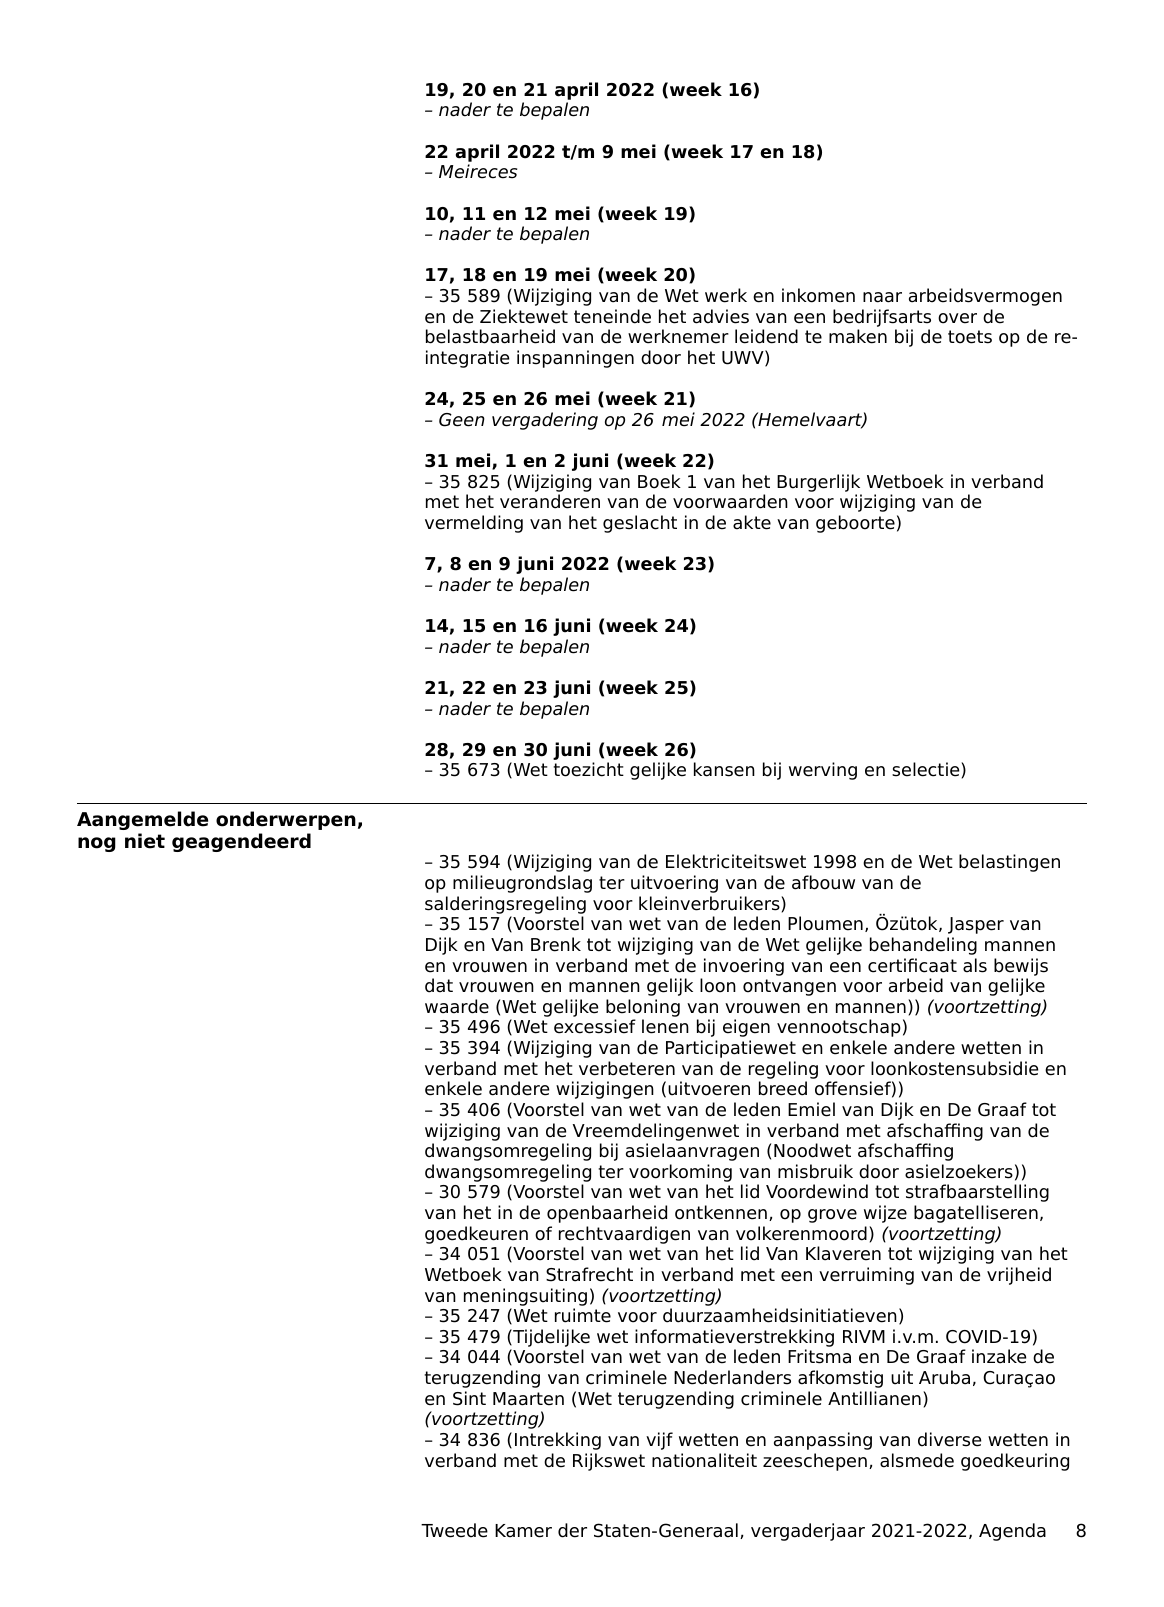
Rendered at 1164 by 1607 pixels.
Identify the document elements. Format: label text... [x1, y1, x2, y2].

table_cell – 30 579 (Voorstel van wet van het lid Voordewind tot strafbaarstelling van het in de openbaarheid ontkennen, op grove wijze bagatelliseren, goedkeuren of rechtvaardigen van volkerenmoord) (voortzetting) [418, 1183, 1087, 1244]
table_cell [401, 472, 418, 533]
table_cell [77, 554, 401, 575]
table_cell [77, 678, 401, 698]
table_cell [401, 678, 418, 698]
table_cell – nader te bepalen [418, 575, 1087, 595]
table_cell [77, 595, 401, 616]
table_cell [418, 657, 1087, 678]
table_cell [401, 740, 418, 760]
table_cell [401, 369, 418, 389]
table_cell [401, 1183, 418, 1244]
table_cell [418, 121, 1087, 142]
table_cell [418, 59, 1087, 80]
table_cell [77, 760, 401, 781]
table_cell [77, 59, 401, 80]
table_cell [418, 534, 1087, 554]
table_cell [77, 616, 401, 637]
table_cell [418, 245, 1087, 265]
table_cell [77, 245, 401, 265]
table_cell 17, 18 en 19 mei (week 20) [418, 265, 1087, 286]
table_header [418, 804, 1087, 852]
table_cell 14, 15 en 16 juni (week 24) [418, 616, 1087, 637]
table_cell – 34 051 (Voorstel van wet van het lid Van Klaveren tot wijziging van het Wetboek van Strafrecht in verband met een verruiming van de vrijheid van meningsuiting) (voortzetting) [418, 1244, 1087, 1306]
table_cell [401, 1409, 418, 1430]
table_cell [401, 142, 418, 162]
table_cell [401, 699, 418, 719]
table_cell 10, 11 en 12 mei (week 19) [418, 204, 1087, 224]
table_cell – 35 479 (Tijdelijke wet informatieverstrekking RIVM i.v.m. COVID-19) [418, 1327, 1087, 1347]
table_cell [77, 1327, 401, 1347]
table_cell [401, 534, 418, 554]
table_cell [401, 595, 418, 616]
table_cell [401, 637, 418, 657]
table_header [401, 804, 418, 852]
table_cell [77, 183, 401, 203]
table_cell [401, 1348, 418, 1409]
table_cell – 35 825 (Wijziging van Boek 1 van het Burgerlijk Wetboek in verband met het veranderen van de voorwaarden voor wijziging van de vermelding van het geslacht in de akte van geboorte) [418, 472, 1087, 533]
table_header Aangemelde onderwerpen, nog niet geagendeerd [77, 804, 401, 852]
table_cell [77, 100, 401, 121]
table_cell [77, 1430, 401, 1471]
table_cell 19, 20 en 21 april 2022 (week 16) [418, 80, 1087, 100]
table_cell [418, 719, 1087, 740]
table_cell – 35 589 (Wijziging van de Wet werk en inkomen naar arbeidsvermogen en de Ziektewet teneinde het advies van een bedrijfsarts over de belastbaarheid van de werknemer leidend te maken bij de toets op de re-integratie inspanningen door het UWV) [418, 286, 1087, 368]
table_cell 28, 29 en 30 juni (week 26) [418, 740, 1087, 760]
table_cell [77, 534, 401, 554]
table_cell [401, 100, 418, 121]
table_cell [401, 451, 418, 472]
table_cell [401, 245, 418, 265]
table_cell [77, 1409, 401, 1430]
table_cell – nader te bepalen [418, 637, 1087, 657]
table_cell [401, 162, 418, 183]
table_cell [401, 616, 418, 637]
table_cell – nader te bepalen [418, 100, 1087, 121]
table_cell [401, 410, 418, 430]
table_cell [77, 1244, 401, 1306]
table_cell [77, 1018, 401, 1038]
table_cell [401, 224, 418, 245]
table_cell – 35 673 (Wet toezicht gelijke kansen bij werving en selectie) [418, 760, 1087, 781]
table_cell [77, 914, 401, 1017]
table_cell – 35 157 (Voorstel van wet van de leden Ploumen, Özütok, Jasper van Dijk en Van Brenk tot wijziging van de Wet gelijke behandeling mannen en vrouwen in verband met de invoering van een certificaat als bewijs dat vrouwen en mannen gelijk loon ontvangen voor arbeid van gelijke waarde (Wet gelijke beloning van vrouwen en mannen)) (voortzetting) [418, 914, 1087, 1017]
table_cell [77, 740, 401, 760]
table_cell [77, 853, 401, 914]
table_cell [77, 389, 401, 410]
table_cell 21, 22 en 23 juni (week 25) [418, 678, 1087, 698]
table_cell [401, 204, 418, 224]
table_cell [401, 121, 418, 142]
table_cell [77, 410, 401, 430]
table_cell [77, 265, 401, 286]
table_cell [77, 1348, 401, 1409]
table_cell – 35 594 (Wijziging van de Elektriciteitswet 1998 en de Wet belastingen op milieugrondslag ter uitvoering van de afbouw van de salderingsregeling voor kleinverbruikers) [418, 853, 1087, 914]
table_cell – Meireces [418, 162, 1087, 183]
table_cell [77, 1306, 401, 1327]
table_cell 31 mei, 1 en 2 juni (week 22) [418, 451, 1087, 472]
table_cell [401, 286, 418, 368]
table_cell [418, 430, 1087, 451]
table_cell [77, 369, 401, 389]
table_cell – Geen vergadering op 26 mei 2022 (Hemelvaart) [418, 410, 1087, 430]
table_cell [401, 575, 418, 595]
table_cell [401, 1430, 418, 1471]
table_cell [401, 657, 418, 678]
table_cell [418, 369, 1087, 389]
table_cell [401, 1038, 418, 1100]
table_cell – nader te bepalen [418, 224, 1087, 245]
table_cell – 35 406 (Voorstel van wet van de leden Emiel van Dijk en De Graaf tot wijziging van de Vreemdelingenwet in verband met afschaffing van de dwangsomregeling bij asielaanvragen (Noodwet afschaffing dwangsomregeling ter voorkoming van misbruik door asielzoekers)) [418, 1100, 1087, 1182]
table_cell [77, 204, 401, 224]
table_cell [401, 265, 418, 286]
table_cell [401, 1306, 418, 1327]
table_cell [401, 59, 418, 80]
table_cell [401, 183, 418, 203]
table_cell [77, 430, 401, 451]
table_cell [77, 657, 401, 678]
table_cell [401, 1018, 418, 1038]
table_cell [418, 595, 1087, 616]
table_cell [401, 760, 418, 781]
table_cell [401, 853, 418, 914]
table_cell [77, 451, 401, 472]
table_cell 24, 25 en 26 mei (week 21) [418, 389, 1087, 410]
table_cell [401, 80, 418, 100]
table_cell [77, 286, 401, 368]
table_cell – 34 044 (Voorstel van wet van de leden Fritsma en De Graaf inzake de terugzending van criminele Nederlanders afkomstig uit Aruba, Curaçao en Sint Maarten (Wet terugzending criminele Antillianen) [418, 1348, 1087, 1409]
table_cell [401, 389, 418, 410]
table_cell [401, 430, 418, 451]
table_cell 7, 8 en 9 juni 2022 (week 23) [418, 554, 1087, 575]
table_cell – 35 247 (Wet ruimte voor duurzaamheidsinitiatieven) [418, 1306, 1087, 1327]
table_cell – nader te bepalen [418, 699, 1087, 719]
table_cell [77, 472, 401, 533]
table_cell (voortzetting) [418, 1409, 1087, 1430]
table_cell – 35 496 (Wet excessief lenen bij eigen vennootschap) [418, 1018, 1087, 1038]
table_cell [77, 575, 401, 595]
table_cell [77, 699, 401, 719]
table_cell [401, 1327, 418, 1347]
table_cell [401, 1244, 418, 1306]
table_cell [77, 162, 401, 183]
table_cell [77, 121, 401, 142]
table_cell [418, 183, 1087, 203]
table_cell – 34 836 (Intrekking van vijf wetten en aanpassing van diverse wetten in verband met de Rijkswet nationaliteit zeeschepen, alsmede goedkeuring [418, 1430, 1087, 1471]
table_cell [77, 1038, 401, 1100]
table_cell [401, 914, 418, 1017]
table_cell [77, 224, 401, 245]
table_cell [77, 80, 401, 100]
table_cell [77, 637, 401, 657]
table_cell – 35 394 (Wijziging van de Participatiewet en enkele andere wetten in verband met het verbeteren van de regeling voor loonkostensubsidie en enkele andere wijzigingen (uitvoeren breed offensief)) [418, 1038, 1087, 1100]
table_cell [401, 719, 418, 740]
table_cell [77, 1100, 401, 1182]
table_cell [77, 1183, 401, 1244]
table_cell [77, 719, 401, 740]
table_cell 22 april 2022 t/m 9 mei (week 17 en 18) [418, 142, 1087, 162]
table_cell [401, 554, 418, 575]
table_cell [401, 1100, 418, 1182]
table_cell [77, 142, 401, 162]
